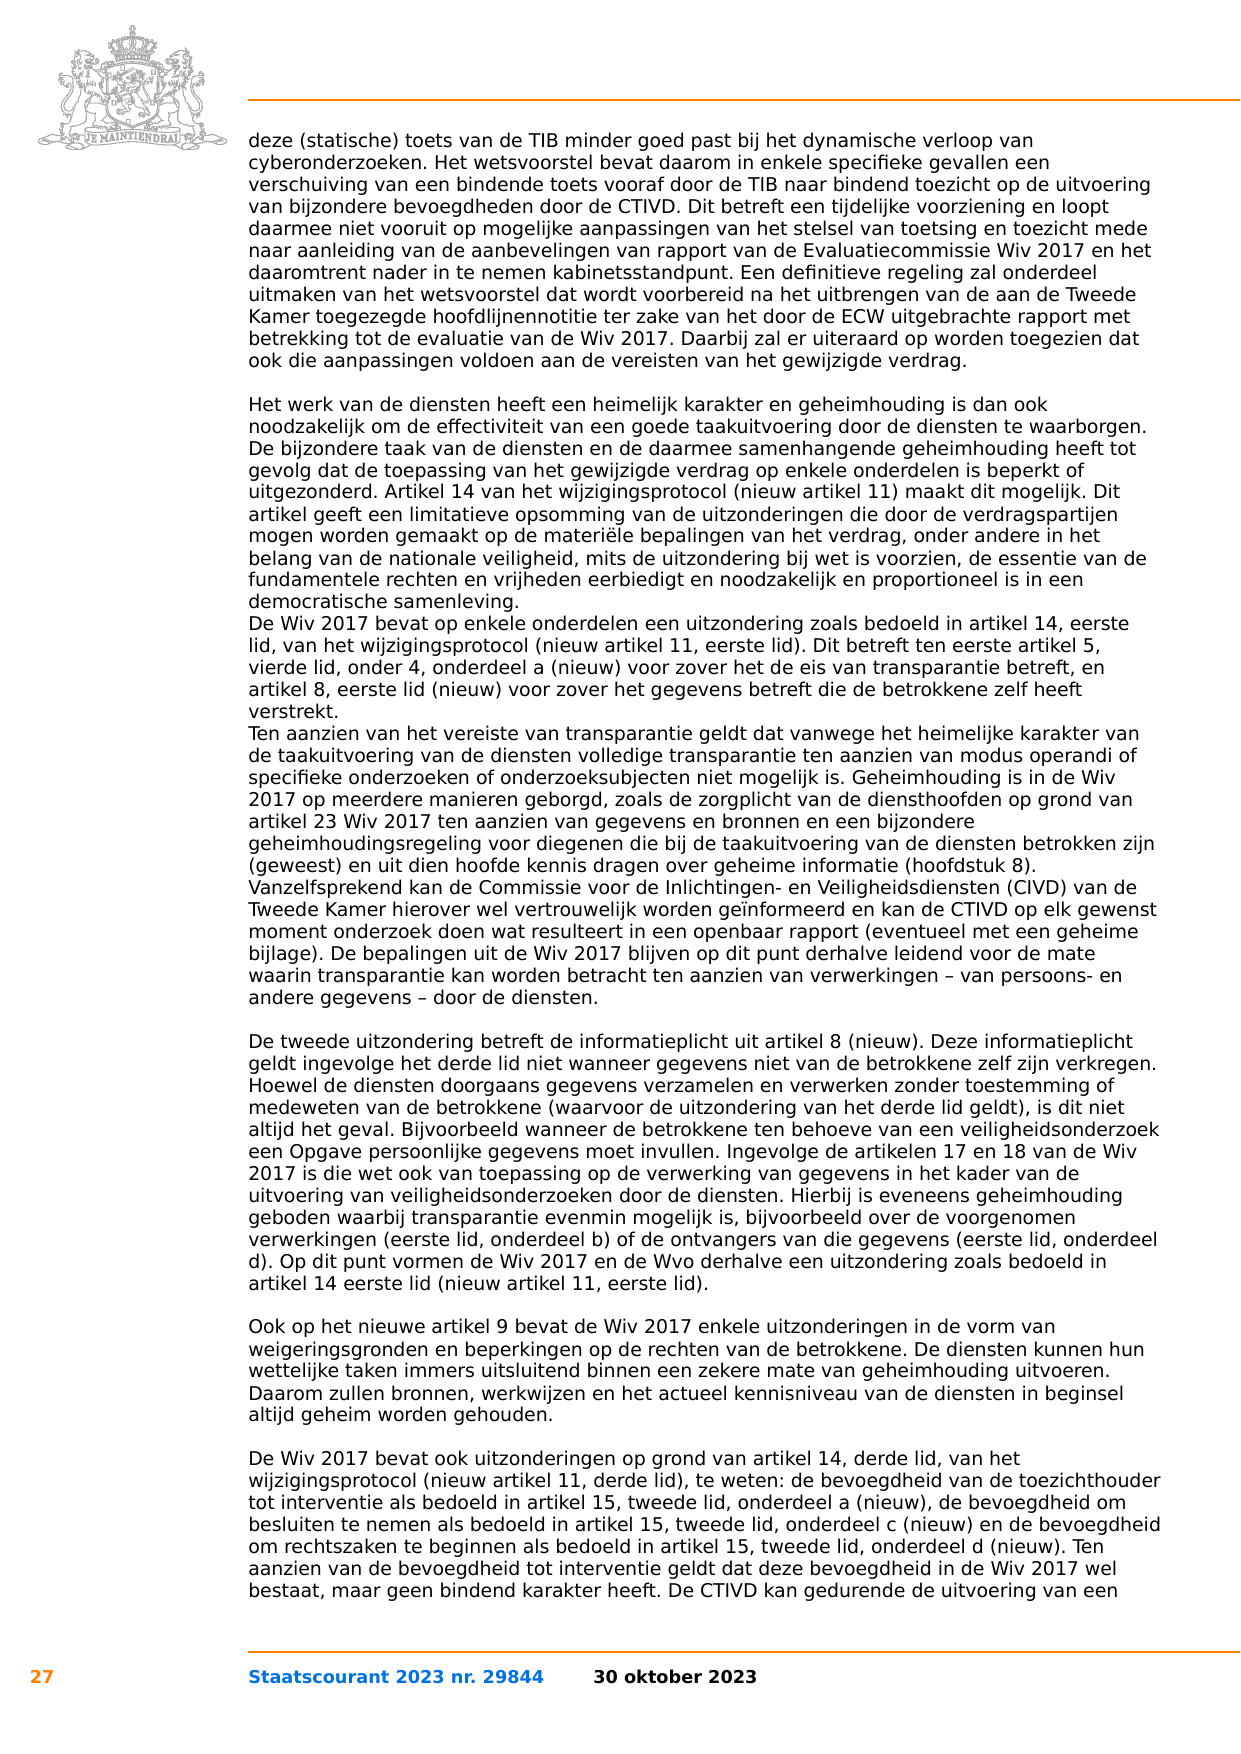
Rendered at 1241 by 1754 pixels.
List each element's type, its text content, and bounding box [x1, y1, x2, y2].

text Het werk van de diensten heeft een heimelijk karakter en geheimhouding is dan ook noodzakelijk om de effectiviteit van een goede taakuitvoering door de diensten te waarborgen. De bijzondere taak van de diensten en de daarmee samenhangende geheimhouding heeft tot gevolg dat de toepassing van het gewijzigde verdrag op enkele onderdelen is beperkt of uitgezonderd. Artikel 14 van het wijzigingsprotocol (nieuw artikel 11) maakt dit mogelijk. Dit artikel geeft een limitatieve opsomming van de uitzonderingen die door de verdragspartijen mogen worden gemaakt op de materiële bepalingen van het verdrag, onder andere in het belang van de nationale veiligheid, mits de uitzondering bij wet is voorzien, de essentie van de fundamentele rechten en vrijheden eerbiedigt en noodzakelijk en proportioneel is in een democratische samenleving. [248, 393, 1163, 613]
text De Wiv 2017 bevat ook uitzonderingen op grond van artikel 14, derde lid, van het wijzigingsprotocol (nieuw artikel 11, derde lid), te weten: de bevoegdheid van de toezichthouder tot interventie als bedoeld in artikel 15, tweede lid, onderdeel a (nieuw), de bevoegdheid om besluiten te nemen als bedoeld in artikel 15, tweede lid, onderdeel c (nieuw) en de bevoegdheid om rechtszaken te beginnen als bedoeld in artikel 15, tweede lid, onderdeel d (nieuw). Ten aanzien van de bevoegdheid tot interventie geldt dat deze bevoegdheid in de Wiv 2017 wel bestaat, maar geen bindend karakter heeft. De CTIVD kan gedurende de uitvoering van een [248, 1448, 1163, 1602]
text Ook op het nieuwe artikel 9 bevat de Wiv 2017 enkele uitzonderingen in de vorm van weigeringsgronden en beperkingen op de rechten van de betrokkene. De diensten kunnen hun wettelijke taken immers uitsluitend binnen een zekere mate van geheimhouding uitvoeren. Daarom zullen bronnen, werkwijzen en het actueel kennisniveau van de diensten in beginsel altijd geheim worden gehouden. [248, 1316, 1163, 1426]
text De tweede uitzondering betreft de informatieplicht uit artikel 8 (nieuw). Deze informatieplicht geldt ingevolge het derde lid niet wanneer gegevens niet van de betrokkene zelf zijn verkregen. Hoewel de diensten doorgaans gegevens verzamelen en verwerken zonder toestemming of medeweten van de betrokkene (waarvoor de uitzondering van het derde lid geldt), is dit niet altijd het geval. Bijvoorbeeld wanneer de betrokkene ten behoeve van een veiligheidsonderzoek een Opgave persoonlijke gegevens moet invullen. Ingevolge de artikelen 17 en 18 van de Wiv 2017 is die wet ook van toepassing op de verwerking van gegevens in het kader van de uitvoering van veiligheidsonderzoeken door de diensten. Hierbij is eveneens geheimhouding geboden waarbij transparantie evenmin mogelijk is, bijvoorbeeld over de voorgenomen verwerkingen (eerste lid, onderdeel b) of de ontvangers van die gegevens (eerste lid, onderdeel d). Op dit punt vormen de Wiv 2017 en de Wvo derhalve een uitzondering zoals bedoeld in artikel 14 eerste lid (nieuw artikel 11, eerste lid). [248, 1031, 1163, 1294]
picture [38, 25, 227, 150]
text Ten aanzien van het vereiste van transparantie geldt dat vanwege het heimelijke karakter van de taakuitvoering van de diensten volledige transparantie ten aanzien van modus operandi of specifieke onderzoeken of onderzoeksubjecten niet mogelijk is. Geheimhouding is in de Wiv 2017 op meerdere manieren geborgd, zoals de zorgplicht van de diensthoofden op grond van artikel 23 Wiv 2017 ten aanzien van gegevens en bronnen en een bijzondere geheimhoudingsregeling voor diegenen die bij de taakuitvoering van de diensten betrokken zijn (geweest) en uit dien hoofde kennis dragen over geheime informatie (hoofdstuk 8). Vanzelfsprekend kan de Commissie voor de Inlichtingen- en Veiligheidsdiensten (CIVD) van de Tweede Kamer hierover wel vertrouwelijk worden geïnformeerd en kan de CTIVD op elk gewenst moment onderzoek doen wat resulteert in een openbaar rapport (eventueel met een geheime bijlage). De bepalingen uit de Wiv 2017 blijven op dit punt derhalve leidend voor de mate waarin transparantie kan worden betracht ten aanzien van verwerkingen – van persoons- en andere gegevens – door de diensten. [248, 723, 1163, 1009]
text deze (statische) toets van de TIB minder goed past bij het dynamische verloop van cyberonderzoeken. Het wetsvoorstel bevat daarom in enkele specifieke gevallen een verschuiving van een bindende toets vooraf door de TIB naar bindend toezicht op de uitvoering van bijzondere bevoegdheden door de CTIVD. Dit betreft een tijdelijke voorziening en loopt daarmee niet vooruit op mogelijke aanpassingen van het stelsel van toetsing en toezicht mede naar aanleiding van de aanbevelingen van rapport van de Evaluatiecommissie Wiv 2017 en het daaromtrent nader in te nemen kabinetsstandpunt. Een definitieve regeling zal onderdeel uitmaken van het wetsvoorstel dat wordt voorbereid na het uitbrengen van de aan de Tweede Kamer toegezegde hoofdlijnennotitie ter zake van het door de ECW uitgebrachte rapport met betrekking tot de evaluatie van de Wiv 2017. Daarbij zal er uiteraard op worden toegezien dat ook die aanpassingen voldoen aan de vereisten van het gewijzigde verdrag. [248, 130, 1163, 372]
text De Wiv 2017 bevat op enkele onderdelen een uitzondering zoals bedoeld in artikel 14, eerste lid, van het wijzigingsprotocol (nieuw artikel 11, eerste lid). Dit betreft ten eerste artikel 5, vierde lid, onder 4, onderdeel a (nieuw) voor zover het de eis van transparantie betreft, en artikel 8, eerste lid (nieuw) voor zover het gegevens betreft die de betrokkene zelf heeft verstrekt. [248, 613, 1163, 723]
